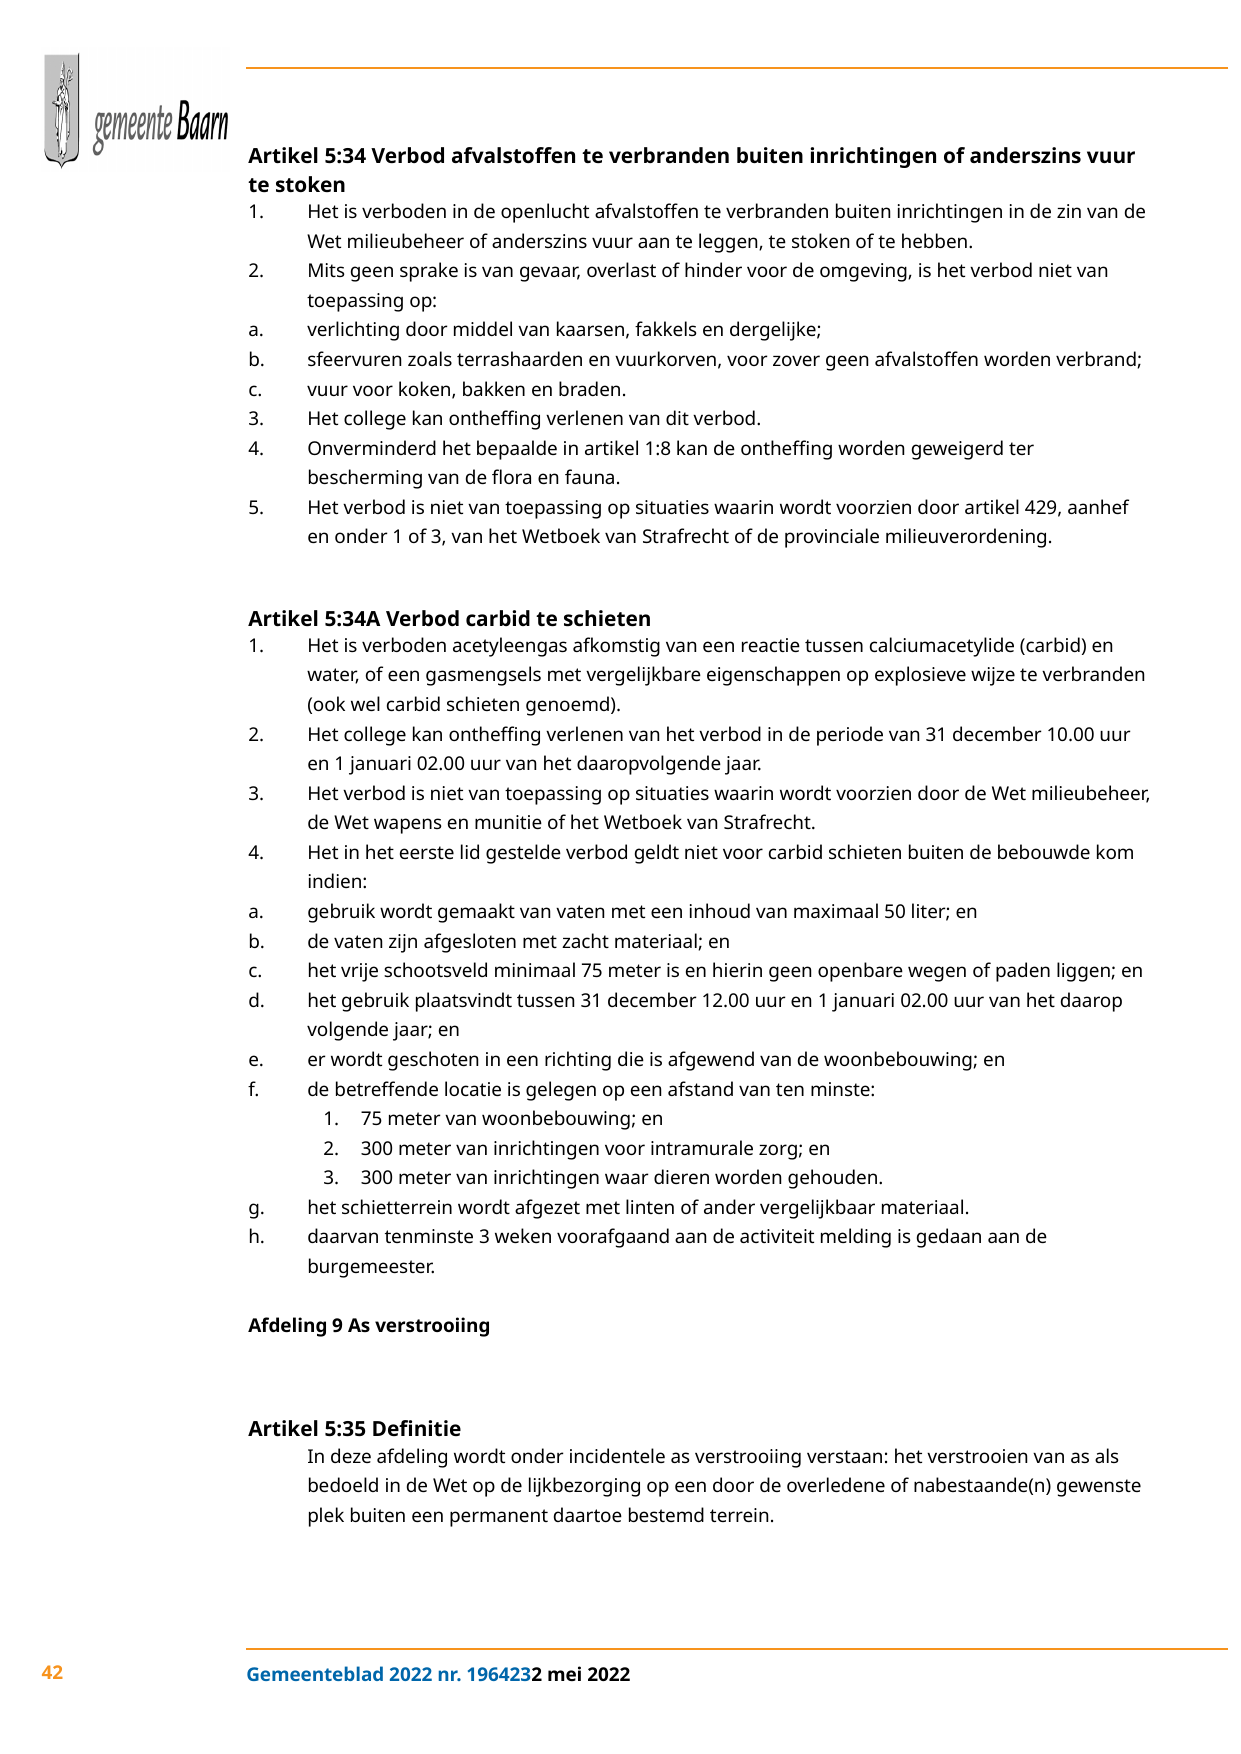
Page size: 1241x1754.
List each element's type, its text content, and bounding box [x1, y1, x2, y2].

list gebruik wordt gemaakt van vaten met een inhoud van maximaal 50 liter; en [248, 898, 1152, 924]
list Het in het eerste lid gestelde verbod geldt niet voor carbid schieten buiten de bebouwde kom indien: [248, 839, 1152, 894]
list verlichting door middel van kaarsen, fakkels en dergelijke; [248, 317, 1152, 342]
list Het verbod is niet van toepassing op situaties waarin wordt voorzien door artikel 429, aanhef en onder 1 of 3, van het Wetboek van Strafrecht of de provinciale milieuverordening. [248, 494, 1152, 549]
list Het verbod is niet van toepassing op situaties waarin wordt voorzien door de Wet milieubeheer, de Wet wapens en munitie of het Wetboek van Strafrecht. [248, 780, 1152, 835]
list 300 meter van inrichtingen voor intramurale zorg; en [323, 1135, 1152, 1161]
text Artikel 5:34 Verbod afvalstoffen te verbranden buiten inrichtingen of anderszins vuur te stoken [248, 141, 1152, 198]
list Het is verboden in de openlucht afvalstoffen te verbranden buiten inrichtingen in de zin van de Wet milieubeheer of anderszins vuur aan te leggen, te stoken of te hebben. [248, 198, 1152, 253]
list Onverminderd het bepaalde in artikel 1:8 kan de ontheffing worden geweigerd ter bescherming van de flora en fauna. [248, 435, 1152, 490]
list sfeervuren zoals terrashaarden en vuurkorven, voor zover geen afvalstoffen worden verbrand; [248, 346, 1152, 372]
text Artikel 5:34A Verbod carbid te schieten [248, 604, 1152, 632]
list de betreffende locatie is gelegen op een afstand van ten minste: [248, 1076, 1152, 1102]
list het gebruik plaatsvindt tussen 31 december 12.00 uur en 1 januari 02.00 uur van het daarop volgende jaar; en [248, 987, 1152, 1042]
text Afdeling 9 As verstrooiing [248, 1312, 1152, 1338]
list het vrije schootsveld minimaal 75 meter is en hierin geen openbare wegen of paden liggen; en [248, 957, 1152, 983]
list daarvan tenminste 3 weken voorafgaand aan de activiteit melding is gedaan aan de burgemeester. [248, 1224, 1152, 1279]
list 300 meter van inrichtingen waar dieren worden gehouden. [323, 1164, 1152, 1190]
list er wordt geschoten in een richting die is afgewend van de woonbebouwing; en [248, 1046, 1152, 1072]
list Het is verboden acetyleengas afkomstig van een reactie tussen calciumacetylide (carbid) en water, of een gasmengsels met vergelijkbare eigenschappen op explosieve wijze te verbranden (ook wel carbid schieten genoemd). [248, 632, 1152, 717]
text Artikel 5:35 Definitie [248, 1414, 1152, 1443]
list het schietterrein wordt afgezet met linten of ander vergelijkbaar materiaal. [248, 1194, 1152, 1220]
list Het college kan ontheffing verlenen van het verbod in de periode van 31 december 10.00 uur en 1 januari 02.00 uur van het daaropvolgende jaar. [248, 721, 1152, 776]
list de vaten zijn afgesloten met zacht materiaal; en [248, 928, 1152, 954]
picture [41, 47, 231, 172]
list Mits geen sprake is van gevaar, overlast of hinder voor de omgeving, is het verbod niet van toepassing op: [248, 257, 1152, 313]
list In deze afdeling wordt onder incidentele as verstrooiing verstaan: het verstrooien van as als bedoeld in de Wet op de lijkbezorging op een door de overledene of nabestaande(n) gewenste plek buiten een permanent daartoe bestemd terrein. [248, 1443, 1152, 1528]
list vuur voor koken, bakken en braden. [248, 376, 1152, 401]
list 75 meter van woonbebouwing; en [323, 1105, 1152, 1131]
list Het college kan ontheffing verlenen van dit verbod. [248, 405, 1152, 431]
